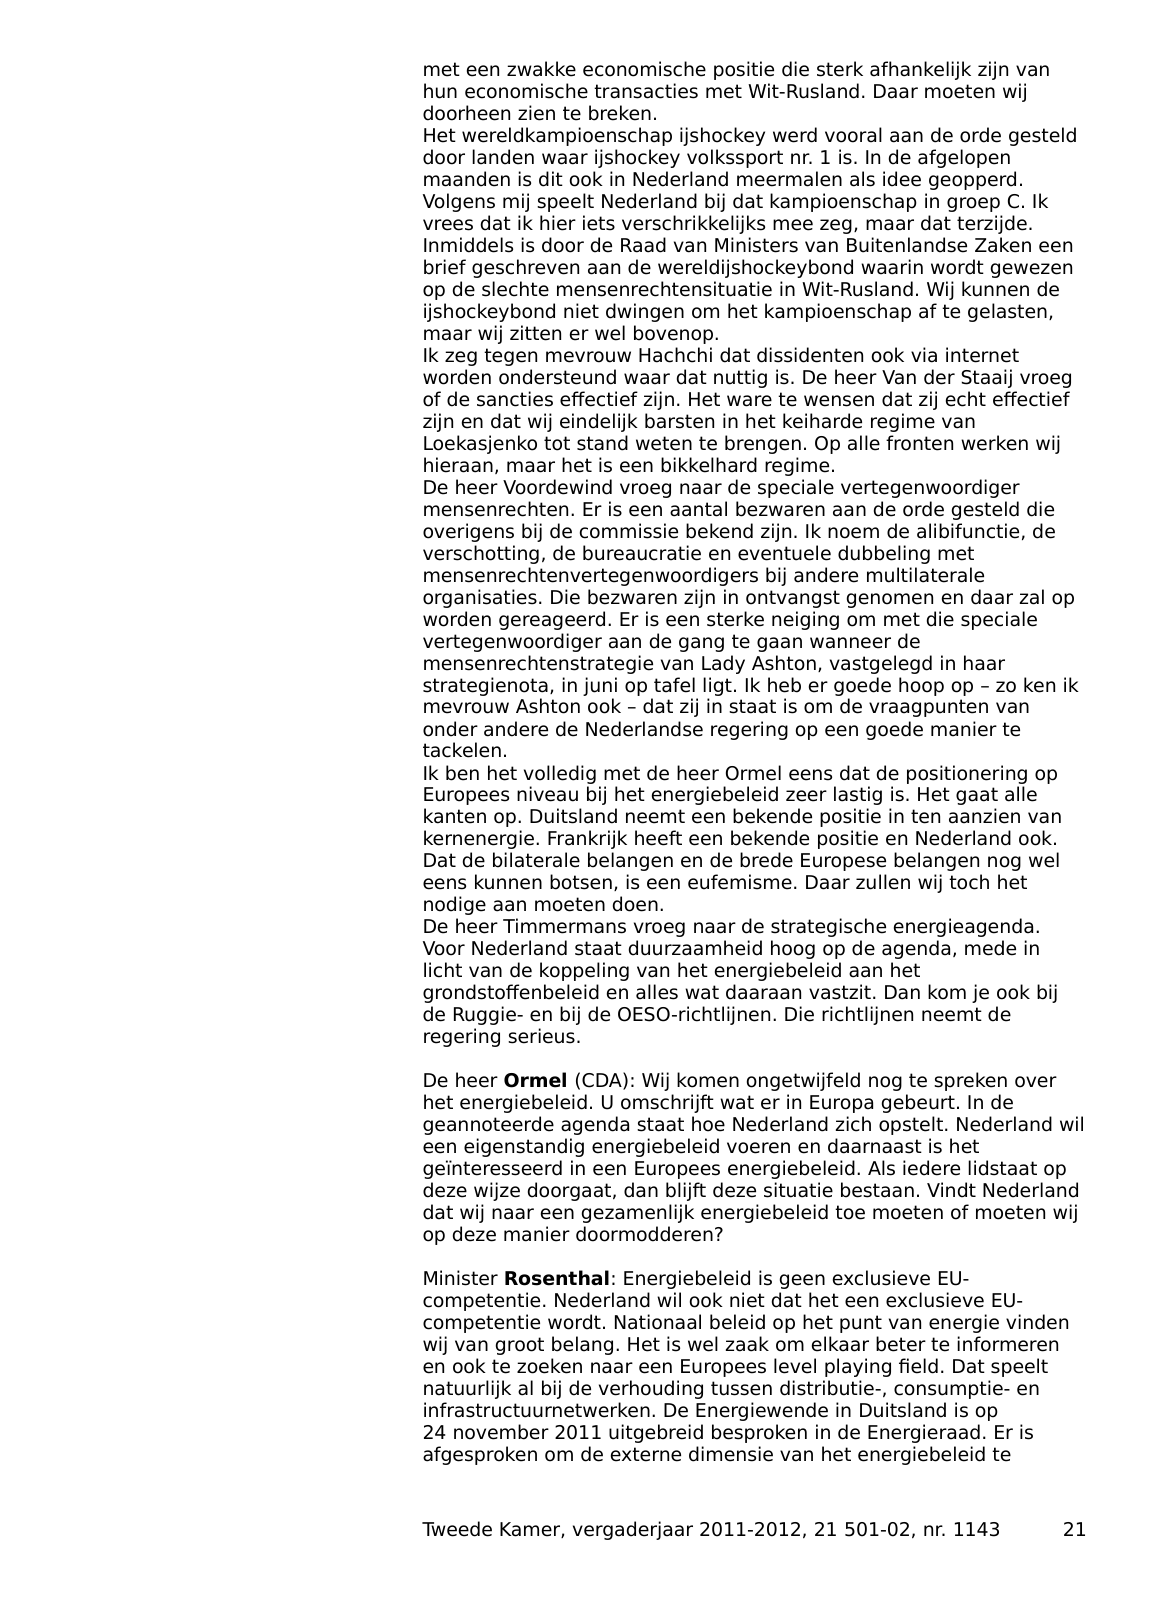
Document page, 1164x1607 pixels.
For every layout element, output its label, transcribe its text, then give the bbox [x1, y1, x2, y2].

text De heer Timmermans vroeg naar de strategische energieagenda. Voor Nederland staat duurzaamheid hoog op de agenda, mede in licht van de koppeling van het energiebeleid aan het grondstoffenbeleid en alles wat daaraan vastzit. Dan kom je ook bij de Ruggie- en bij de OESO-richtlijnen. Die richtlijnen neemt de regering serieus. [422, 916, 1087, 1048]
text De heer Voordewind vroeg naar de speciale vertegenwoordiger mensenrechten. Er is een aantal bezwaren aan de orde gesteld die overigens bij de commissie bekend zijn. Ik noem de alibifunctie, de verschotting, de bureaucratie en eventuele dubbeling met mensenrechtenvertegenwoordigers bij andere multilaterale organisaties. Die bezwaren zijn in ontvangst genomen en daar zal op worden gereageerd. Er is een sterke neiging om met die speciale vertegenwoordiger aan de gang te gaan wanneer de mensenrechtenstrategie van Lady Ashton, vastgelegd in haar strategienota, in juni op tafel ligt. Ik heb er goede hoop op – zo ken ik mevrouw Ashton ook – dat zij in staat is om de vraagpunten van onder andere de Nederlandse regering op een goede manier te tackelen. [422, 477, 1087, 762]
text De heer Ormel (CDA): Wij komen ongetwijfeld nog te spreken over het energiebeleid. U omschrijft wat er in Europa gebeurt. In de geannoteerde agenda staat hoe Nederland zich opstelt. Nederland wil een eigenstandig energiebeleid voeren en daarnaast is het geïnteresseerd in een Europees energiebeleid. Als iedere lidstaat op deze wijze doorgaat, dan blijft deze situatie bestaan. Vindt Nederland dat wij naar een gezamenlijk energiebeleid toe moeten of moeten wij op deze manier doormodderen? [422, 1070, 1087, 1246]
text Ik ben het volledig met de heer Ormel eens dat de positionering op Europees niveau bij het energiebeleid zeer lastig is. Het gaat alle kanten op. Duitsland neemt een bekende positie in ten aanzien van kernenergie. Frankrijk heeft een bekende positie en Nederland ook. Dat de bilaterale belangen en de brede Europese belangen nog wel eens kunnen botsen, is een eufemisme. Daar zullen wij toch het nodige aan moeten doen. [422, 762, 1087, 916]
text met een zwakke economische positie die sterk afhankelijk zijn van hun economische transacties met Wit-Rusland. Daar moeten wij doorheen zien te breken. [422, 59, 1087, 125]
text Het wereldkampioenschap ijshockey werd vooral aan de orde gesteld door landen waar ijshockey volkssport nr. 1 is. In de afgelopen maanden is dit ook in Nederland meermalen als idee geopperd. Volgens mij speelt Nederland bij dat kampioenschap in groep C. Ik vrees dat ik hier iets verschrikkelijks mee zeg, maar dat terzijde. Inmiddels is door de Raad van Ministers van Buitenlandse Zaken een brief geschreven aan de wereldijshockeybond waarin wordt gewezen op de slechte mensenrechtensituatie in Wit-Rusland. Wij kunnen de ijshockeybond niet dwingen om het kampioenschap af te gelasten, maar wij zitten er wel bovenop. [422, 125, 1087, 345]
text Minister Rosenthal: Energiebeleid is geen exclusieve EU-competentie. Nederland wil ook niet dat het een exclusieve EU-competentie wordt. Nationaal beleid op het punt van energie vinden wij van groot belang. Het is wel zaak om elkaar beter te informeren en ook te zoeken naar een Europees level playing field. Dat speelt natuurlijk al bij de verhouding tussen distributie-, consumptie- en infrastructuurnetwerken. De Energiewende in Duitsland is op 24 november 2011 uitgebreid besproken in de Energieraad. Er is afgesproken om de externe dimensie van het energiebeleid te [422, 1268, 1087, 1466]
text Ik zeg tegen mevrouw Hachchi dat dissidenten ook via internet worden ondersteund waar dat nuttig is. De heer Van der Staaij vroeg of de sancties effectief zijn. Het ware te wensen dat zij echt effectief zijn en dat wij eindelijk barsten in het keiharde regime van Loekasjenko tot stand weten te brengen. Op alle fronten werken wij hieraan, maar het is een bikkelhard regime. [422, 345, 1087, 477]
